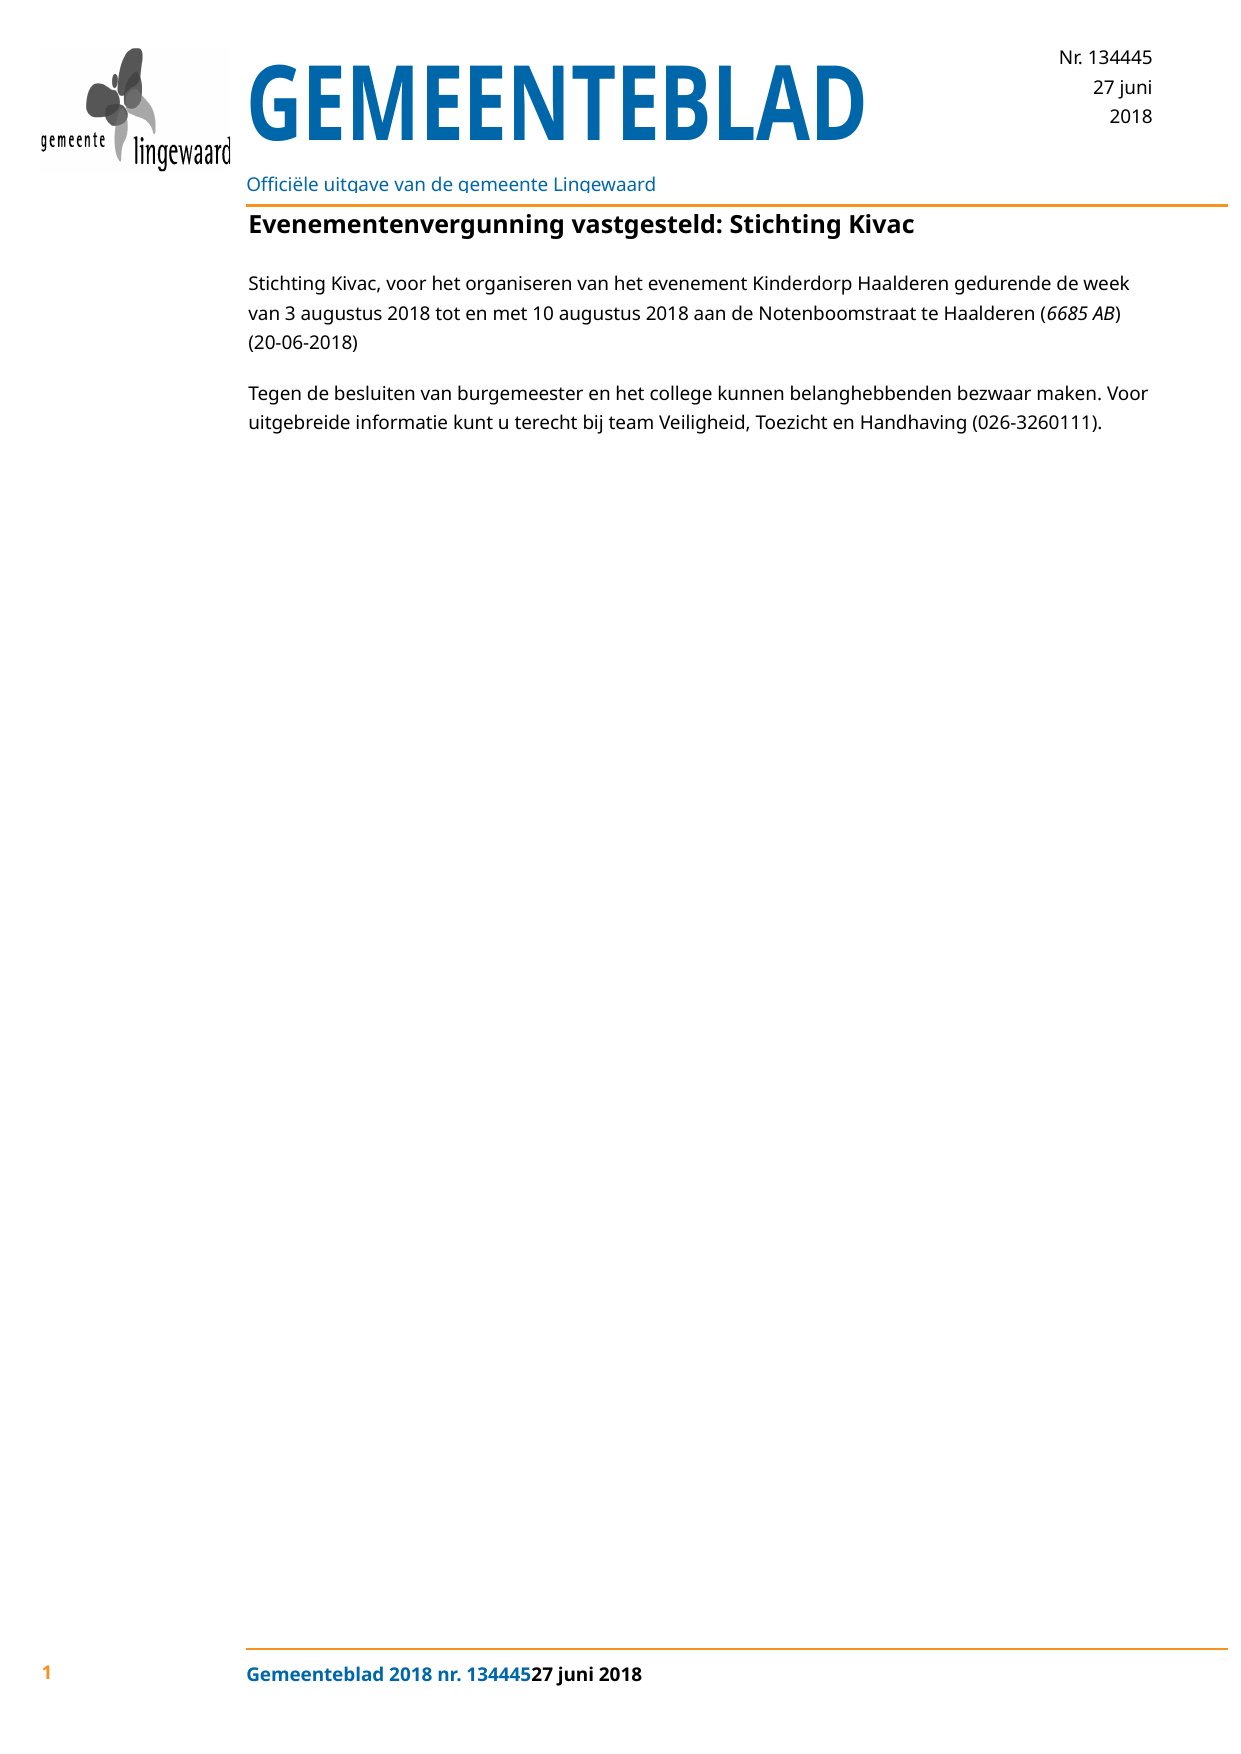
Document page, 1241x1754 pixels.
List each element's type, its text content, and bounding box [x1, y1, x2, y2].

text Stichting Kivac, voor het organiseren van het evenement Kinderdorp Haalderen gedurende de week van 3 augustus 2018 tot en met 10 augustus 2018 aan de Notenboomstraat te Haalderen (6685 AB) (20-06-2018) [248, 270, 1152, 355]
picture [41, 47, 231, 172]
text Tegen de besluiten van burgemeester en het college kunnen belanghebbenden bezwaar maken. Voor uitgebreide informatie kunt u terecht bij team Veiligheid, Toezicht en Handhaving (026-3260111). [248, 380, 1152, 435]
text Evenementenvergunning vastgesteld: Stichting Kivac [248, 207, 1152, 241]
